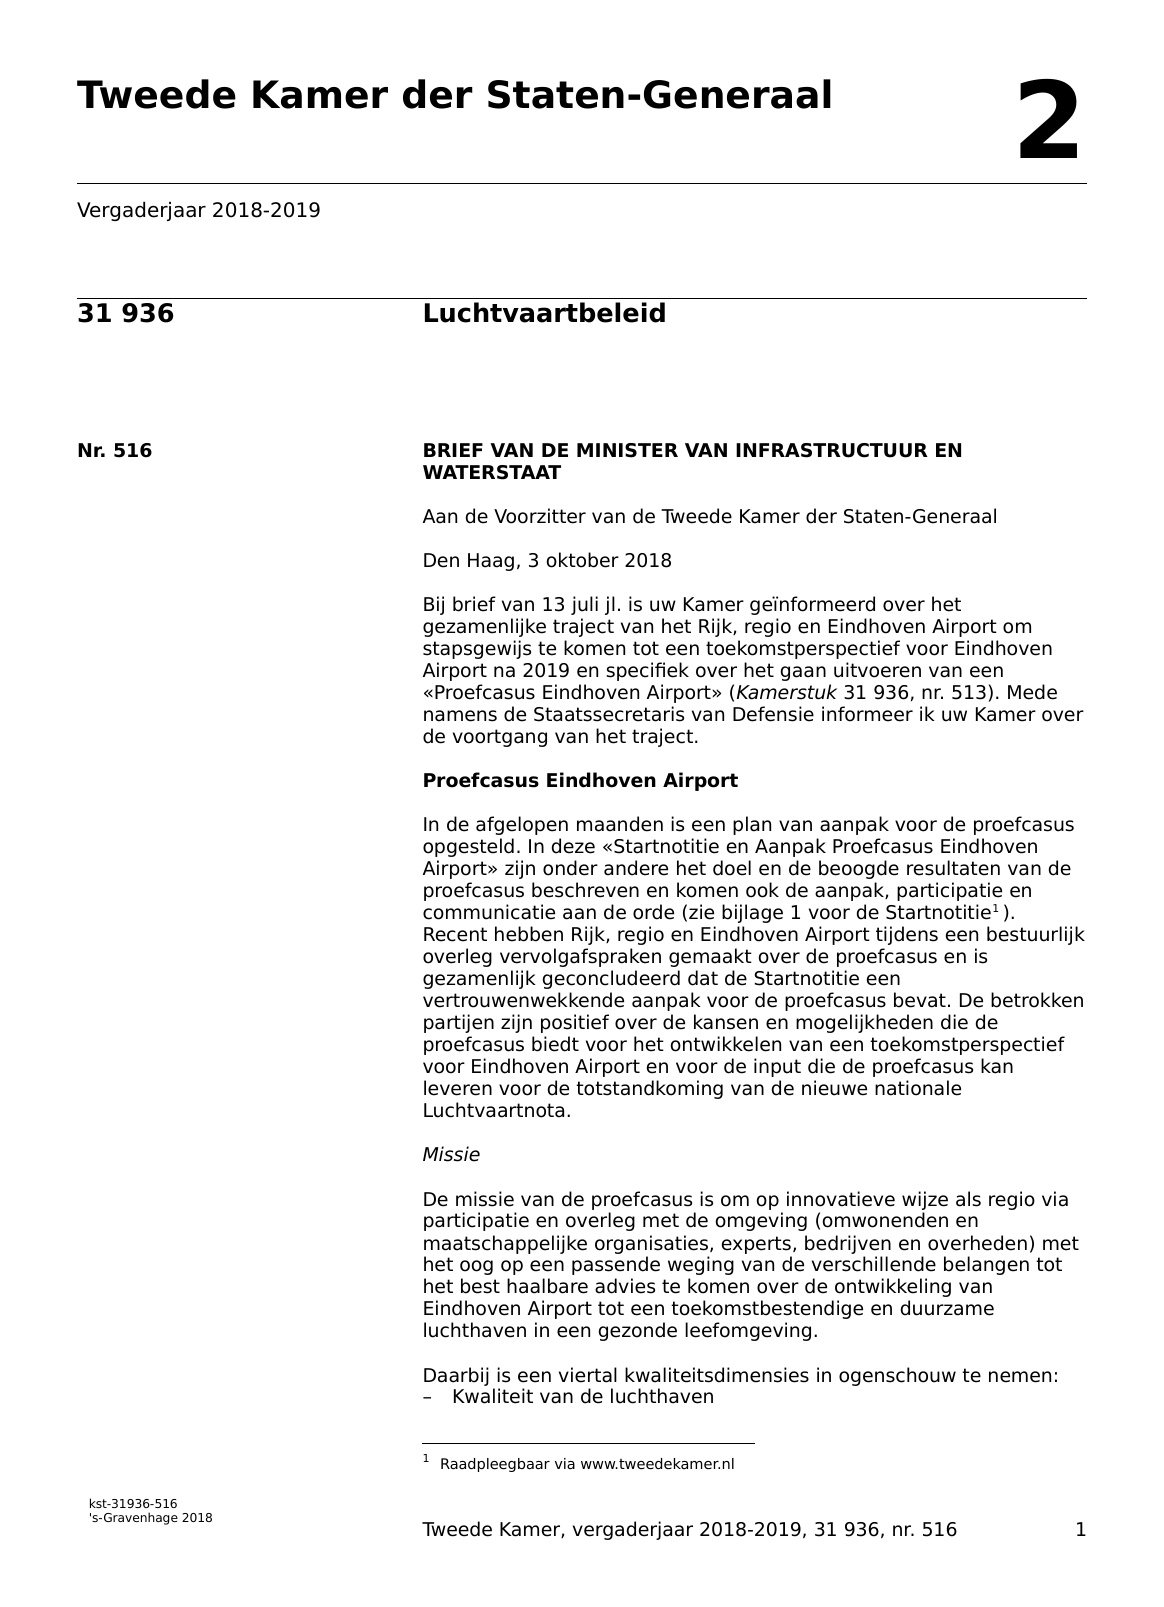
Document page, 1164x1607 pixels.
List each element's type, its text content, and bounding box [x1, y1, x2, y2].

text kst-31936-516 [88, 1497, 323, 1511]
table_cell Vergaderjaar 2018-2019 [77, 184, 1087, 298]
text – Kwaliteit van de luchthaven [422, 1386, 1087, 1408]
subtitle Missie [422, 1144, 1087, 1166]
subtitle Proefcasus Eindhoven Airport [422, 770, 1087, 792]
text Daarbij is een viertal kwaliteitsdimensies in ogenschouw te nemen: [422, 1364, 1087, 1386]
text 's-Gravenhage 2018 [88, 1511, 323, 1525]
text Aan de Voorzitter van de Tweede Kamer der Staten-Generaal [422, 506, 1087, 528]
table_header 2 [886, 59, 1087, 183]
subtitle 31 936 Luchtvaartbeleid [77, 299, 1087, 329]
text De missie van de proefcasus is om op innovatieve wijze als regio via participatie en overleg met de omgeving (omwonenden en maatschappelijke organisaties, experts, bedrijven en overheden) met het oog op een passende weging van de verschillende belangen tot het best haalbare advies te komen over de ontwikkeling van Eindhoven Airport tot een toekomstbestendige en duurzame luchthaven in een gezonde leefomgeving. [422, 1188, 1087, 1342]
subtitle Nr. 516 BRIEF VAN DE MINISTER VAN INFRASTRUCTUUR EN WATERSTAAT [77, 440, 1087, 484]
text Bij brief van 13 juli jl. is uw Kamer geïnformeerd over het gezamenlijke traject van het Rijk, regio en Eindhoven Airport om stapsgewijs te komen tot een toekomstperspectief voor Eindhoven Airport na 2019 en specifiek over het gaan uitvoeren van een «Proefcasus Eindhoven Airport» (Kamerstuk 31 936, nr. 513). Mede namens de Staatssecretaris van Defensie informeer ik uw Kamer over de voortgang van het traject. [422, 594, 1087, 748]
text Den Haag, 3 oktober 2018 [422, 550, 1087, 572]
text Raadpleegbaar via www.tweedekamer.nl [422, 1452, 1087, 1474]
text In de afgelopen maanden is een plan van aanpak voor de proefcasus opgesteld. In deze «Startnotitie en Aanpak Proefcasus Eindhoven Airport» zijn onder andere het doel en de beoogde resultaten van de proefcasus beschreven en komen ook de aanpak, participatie en communicatie aan de orde (zie bijlage 1 voor de Startnotitie). Recent hebben Rijk, regio en Eindhoven Airport tijdens een bestuurlijk overleg vervolgafspraken gemaakt over de proefcasus en is gezamenlijk geconcludeerd dat de Startnotitie een vertrouwenwekkende aanpak voor de proefcasus bevat. De betrokken partijen zijn positief over de kansen en mogelijkheden die de proefcasus biedt voor het ontwikkelen van een toekomstperspectief voor Eindhoven Airport en voor de input die de proefcasus kan leveren voor de totstandkoming van de nieuwe nationale Luchtvaartnota. [422, 814, 1087, 1122]
table_header Tweede Kamer der Staten-Generaal [77, 59, 886, 183]
